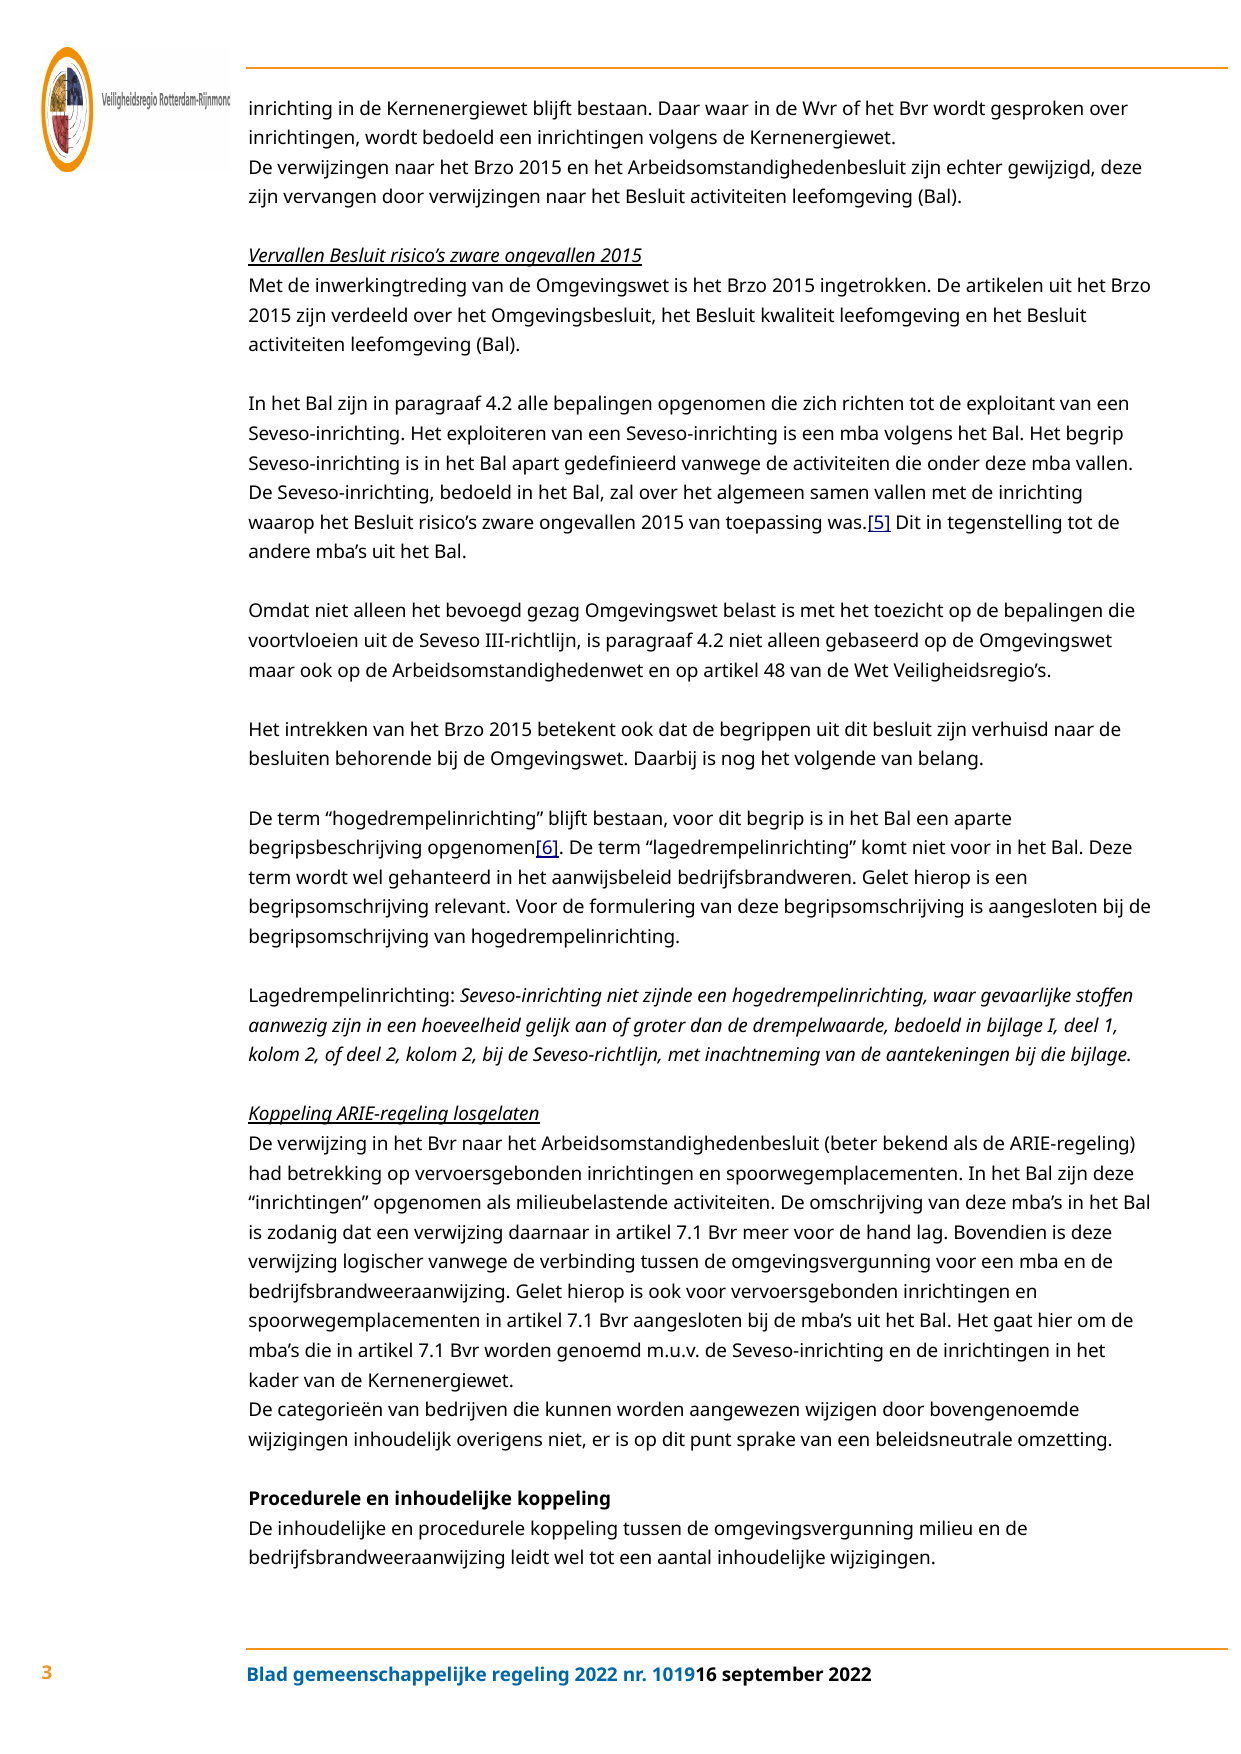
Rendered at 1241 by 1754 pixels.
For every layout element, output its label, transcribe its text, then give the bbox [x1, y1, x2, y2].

text Omdat niet alleen het bevoegd gezag Omgevingswet belast is met het toezicht op de bepalingen die voortvloeien uit de Seveso III-richtlijn, is paragraaf 4.2 niet alleen gebaseerd op de Omgevingswet maar ook op de Arbeidsomstandighedenwet en op artikel 48 van de Wet Veiligheidsregio’s. [248, 598, 1152, 683]
text De term “hogedrempelinrichting” blijft bestaan, voor dit begrip is in het Bal een aparte begripsbeschrijving opgenomen[6]. De term “lagedrempelinrichting” komt niet voor in het Bal. Deze term wordt wel gehanteerd in het aanwijsbeleid bedrijfsbrandweren. Gelet hierop is een begripsomschrijving relevant. Voor de formulering van deze begripsomschrijving is aangesloten bij de begripsomschrijving van hogedrempelinrichting. [248, 805, 1152, 949]
text In het Bal zijn in paragraaf 4.2 alle bepalingen opgenomen die zich richten tot de exploitant van een Seveso-inrichting. Het exploiteren van een Seveso-inrichting is een mba volgens het Bal. Het begrip Seveso-inrichting is in het Bal apart gedefinieerd vanwege de activiteiten die onder deze mba vallen. De Seveso-inrichting, bedoeld in het Bal, zal over het algemeen samen vallen met de inrichting waarop het Besluit risico’s zware ongevallen 2015 van toepassing was.[5] Dit in tegenstelling tot de andere mba’s uit het Bal. [248, 391, 1152, 564]
text Procedurele en inhoudelijke koppeling [248, 1485, 1152, 1511]
text Vervallen Besluit risico’s zware ongevallen 2015 [248, 243, 1152, 268]
text Het intrekken van het Brzo 2015 betekent ook dat de begrippen uit dit besluit zijn verhuisd naar de besluiten behorende bij de Omgevingswet. Daarbij is nog het volgende van belang. [248, 716, 1152, 771]
text De categorieën van bedrijven die kunnen worden aangewezen wijzigen door bovengenoemde wijzigingen inhoudelijk overigens niet, er is op dit punt sprake van een beleidsneutrale omzetting. [248, 1396, 1152, 1452]
text Koppeling ARIE-regeling losgelaten [248, 1101, 1152, 1126]
text Met de inwerkingtreding van de Omgevingswet is het Brzo 2015 ingetrokken. De artikelen uit het Brzo 2015 zijn verdeeld over het Omgevingsbesluit, het Besluit kwaliteit leefomgeving en het Besluit activiteiten leefomgeving (Bal). [248, 272, 1152, 357]
text De inhoudelijke en procedurele koppeling tussen de omgevingsvergunning milieu en de bedrijfsbrandweeraanwijzing leidt wel tot een aantal inhoudelijke wijzigingen. [248, 1515, 1152, 1570]
text inrichting in de Kernenergiewet blijft bestaan. Daar waar in de Wvr of het Bvr wordt gesproken over inrichtingen, wordt bedoeld een inrichtingen volgens de Kernenergiewet. [248, 95, 1152, 150]
text De verwijzing in het Bvr naar het Arbeidsomstandighedenbesluit (beter bekend als de ARIE-regeling) had betrekking op vervoersgebonden inrichtingen en spoorwegemplacementen. In het Bal zijn deze “inrichtingen” opgenomen als milieubelastende activiteiten. De omschrijving van deze mba’s in het Bal is zodanig dat een verwijzing daarnaar in artikel 7.1 Bvr meer voor de hand lag. Bovendien is deze verwijzing logischer vanwege de verbinding tussen de omgevingsvergunning voor een mba en de bedrijfsbrandweeraanwijzing. Gelet hierop is ook voor vervoersgebonden inrichtingen en spoorwegemplacementen in artikel 7.1 Bvr aangesloten bij de mba’s uit het Bal. Het gaat hier om de mba’s die in artikel 7.1 Bvr worden genoemd m.u.v. de Seveso-inrichting en de inrichtingen in het kader van de Kernenergiewet. [248, 1130, 1152, 1393]
picture [41, 47, 231, 172]
text Lagedrempelinrichting: Seveso-inrichting niet zijnde een hogedrempelinrichting, waar gevaarlijke stoffen aanwezig zijn in een hoeveelheid gelijk aan of groter dan de drempelwaarde, bedoeld in bijlage I, deel 1, kolom 2, of deel 2, kolom 2, bij de Seveso-richtlijn, met inachtneming van de aantekeningen bij die bijlage. [248, 982, 1152, 1067]
text De verwijzingen naar het Brzo 2015 en het Arbeidsomstandighedenbesluit zijn echter gewijzigd, deze zijn vervangen door verwijzingen naar het Besluit activiteiten leefomgeving (Bal). [248, 154, 1152, 209]
